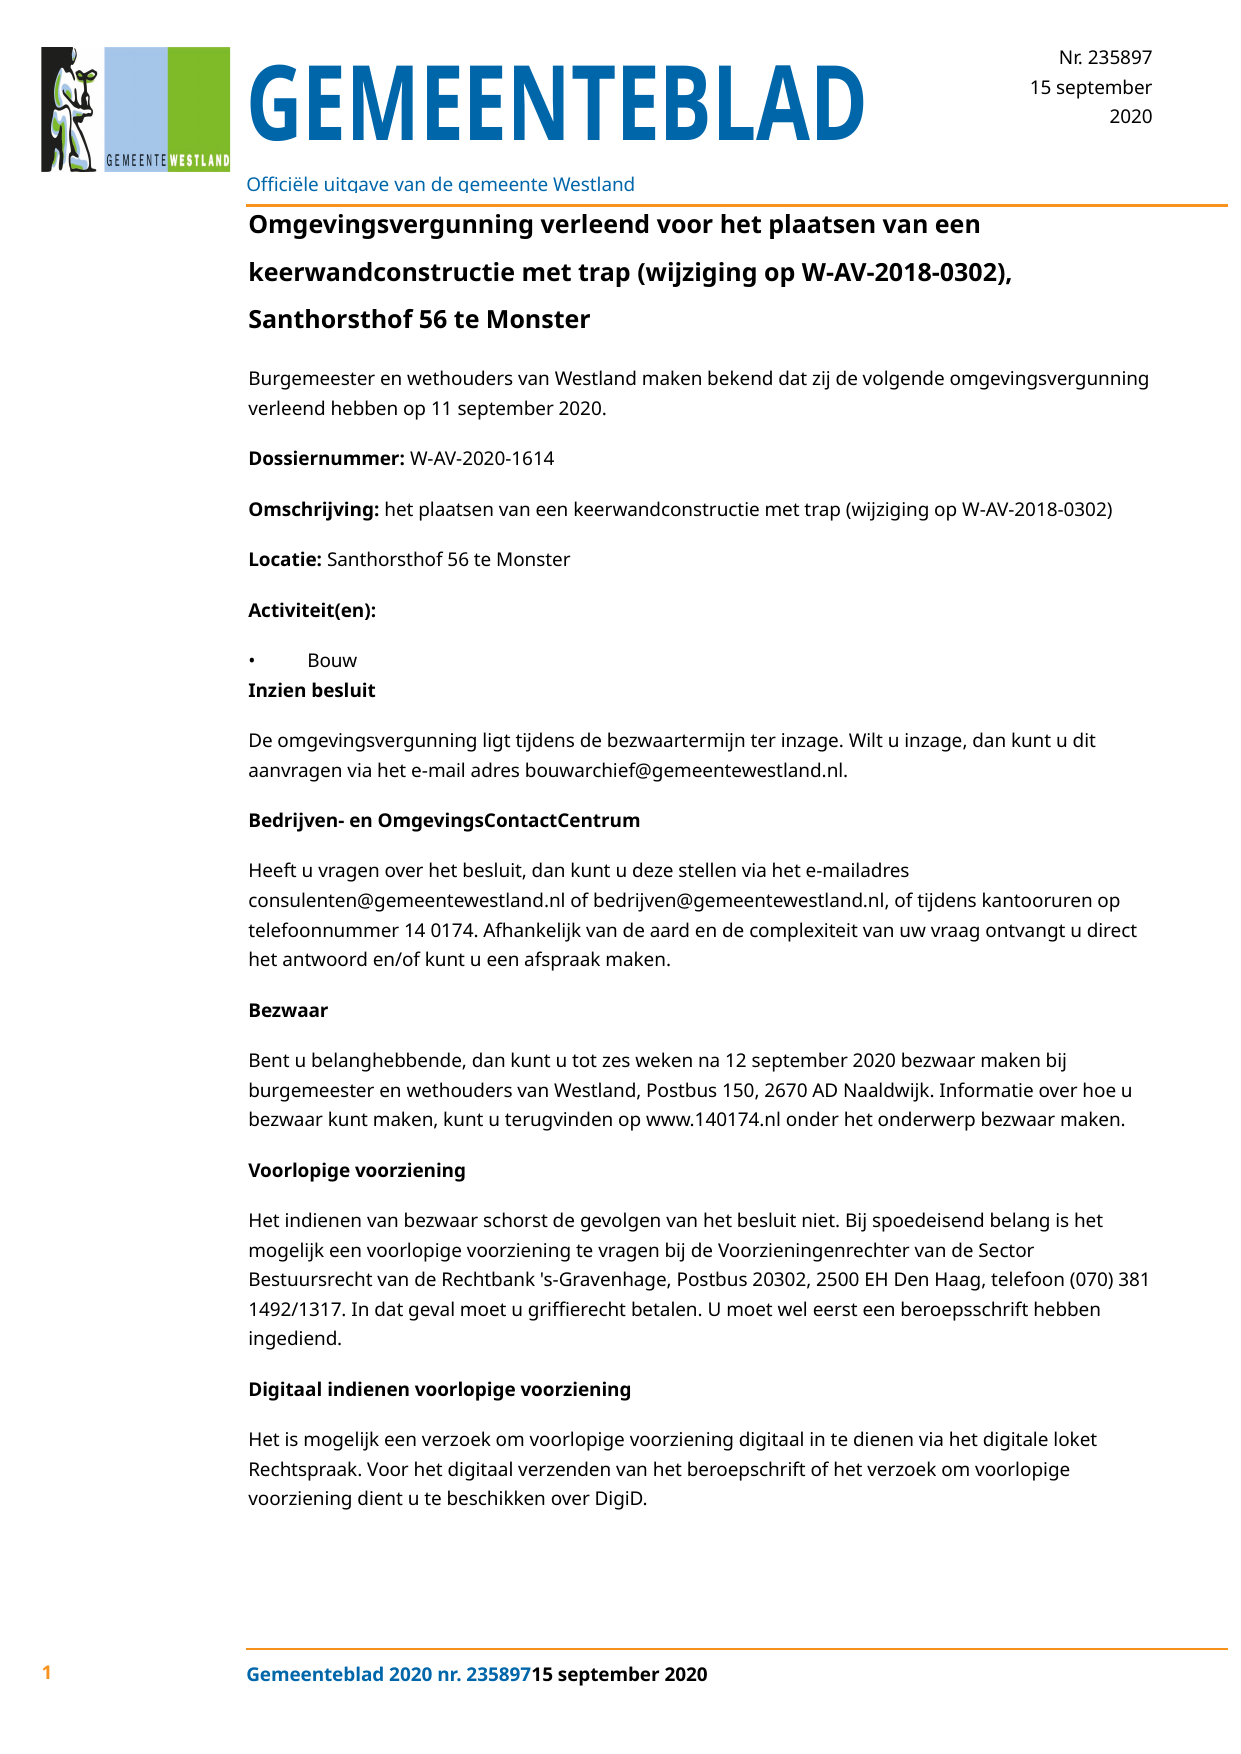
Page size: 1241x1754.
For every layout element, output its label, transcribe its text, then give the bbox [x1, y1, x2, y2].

text De omgevingsvergunning ligt tijdens de bezwaartermijn ter inzage. Wilt u inzage, dan kunt u dit aanvragen via het e-mail adres bouwarchief@gemeentewestland.nl. [248, 727, 1152, 782]
text Dossiernummer: W-AV-2020-1614 [248, 446, 1152, 471]
text Het indienen van bezwaar schorst de gevolgen van het besluit niet. Bij spoedeisend belang is het mogelijk een voorlopige voorziening te vragen bij de Voorzieningenrechter van de Sector Bestuursrecht van de Rechtbank 's-Gravenhage, Postbus 20302, 2500 EH Den Haag, telefoon (070) 381 1492/1317. In dat geval moet u griffierecht betalen. U moet wel eerst een beroepsschrift hebben ingediend. [248, 1207, 1152, 1351]
text Heeft u vragen over het besluit, dan kunt u deze stellen via het e-mailadres consulenten@gemeentewestland.nl of bedrijven@gemeentewestland.nl, of tijdens kantooruren op telefoonnummer 14 0174. Afhankelijk van de aard en de complexiteit van uw vraag ontvangt u direct het antwoord en/of kunt u een afspraak maken. [248, 858, 1152, 972]
text Omschrijving: het plaatsen van een keerwandconstructie met trap (wijziging op W-AV-2018-0302) [248, 496, 1152, 522]
text Voorlopige voorziening [248, 1157, 1152, 1182]
text Digitaal indienen voorlopige voorziening [248, 1376, 1152, 1402]
text Bent u belanghebbende, dan kunt u tot zes weken na 12 september 2020 bezwaar maken bij burgemeester en wethouders van Westland, Postbus 150, 2670 AD Naaldwijk. Informatie over hoe u bezwaar kunt maken, kunt u terugvinden op www.140174.nl onder het onderwerp bezwaar maken. [248, 1047, 1152, 1132]
text Locatie: Santhorsthof 56 te Monster [248, 546, 1152, 572]
text Burgemeester en wethouders van Westland maken bekend dat zij de volgende omgevingsvergunning verleend hebben op 11 september 2020. [248, 366, 1152, 421]
text Inzien besluit [248, 677, 1152, 702]
picture [41, 47, 231, 172]
text Activiteit(en): [248, 597, 1152, 622]
text Het is mogelijk een verzoek om voorlopige voorziening digitaal in te dienen via het digitale loket Rechtspraak. Voor het digitaal verzenden van het beroepschrift of het verzoek om voorlopige voorziening dient u te beschikken over DigiD. [248, 1426, 1152, 1511]
text Bedrijven- en OmgevingsContactCentrum [248, 807, 1152, 833]
text Bezwaar [248, 997, 1152, 1022]
list Bouw [248, 647, 1152, 673]
text Omgevingsvergunning verleend voor het plaatsen van een keerwandconstructie met trap (wijziging op W-AV-2018-0302), Santhorsthof 56 te Monster [248, 207, 1152, 336]
